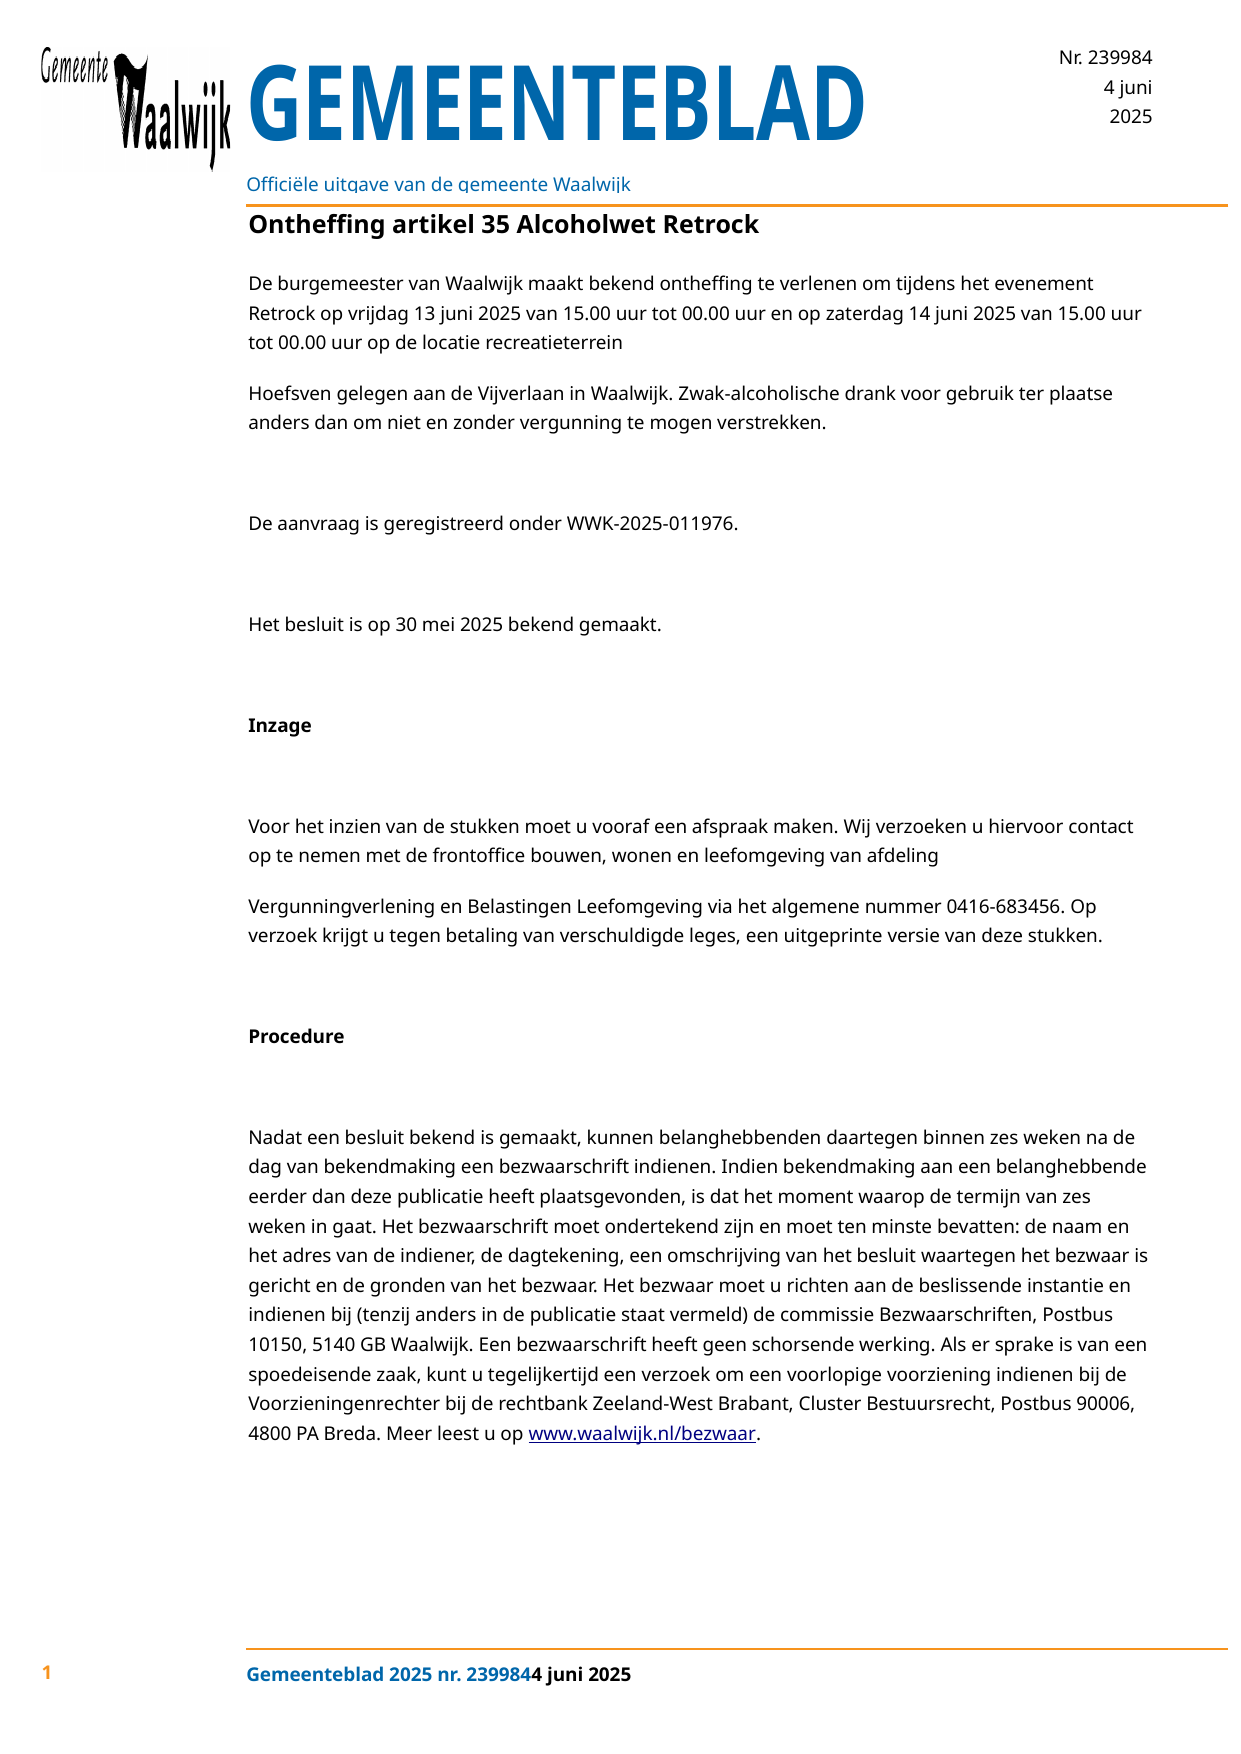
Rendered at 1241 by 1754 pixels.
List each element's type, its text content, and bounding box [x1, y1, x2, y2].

text Nadat een besluit bekend is gemaakt, kunnen belanghebbenden daartegen binnen zes weken na de dag van bekendmaking een bezwaarschrift indienen. Indien bekendmaking aan een belanghebbende eerder dan deze publicatie heeft plaatsgevonden, is dat het moment waarop de termijn van zes weken in gaat. Het bezwaarschrift moet ondertekend zijn en moet ten minste bevatten: de naam en het adres van de indiener, de dagtekening, een omschrijving van het besluit waartegen het bezwaar is gericht en de gronden van het bezwaar. Het bezwaar moet u richten aan de beslissende instantie en indienen bij (tenzij anders in de publicatie staat vermeld) de commissie Bezwaarschriften, Postbus 10150, 5140 GB Waalwijk. Een bezwaarschrift heeft geen schorsende werking. Als er sprake is van een spoedeisende zaak, kunt u tegelijkertijd een verzoek om een voorlopige voorziening indienen bij de Voorzieningenrechter bij de rechtbank Zeeland-West Brabant, Cluster Bestuursrecht, Postbus 90006, 4800 PA Breda. Meer leest u op www.waalwijk.nl/bezwaar. [248, 1124, 1152, 1446]
text Inzage [248, 712, 1152, 738]
picture [41, 47, 231, 172]
text De burgemeester van Waalwijk maakt bekend ontheffing te verlenen om tijdens het evenement Retrock op vrijdag 13 juni 2025 van 15.00 uur tot 00.00 uur en op zaterdag 14 juni 2025 van 15.00 uur tot 00.00 uur op de locatie recreatieterrein [248, 270, 1152, 355]
text De aanvraag is geregistreerd onder WWK-2025-011976. [248, 510, 1152, 536]
text Het besluit is op 30 mei 2025 bekend gemaakt. [248, 611, 1152, 637]
text Ontheffing artikel 35 Alcoholwet Retrock [248, 207, 1152, 241]
text Voor het inzien van de stukken moet u vooraf een afspraak maken. Wij verzoeken u hiervoor contact op te nemen met de frontoffice bouwen, wonen en leefomgeving van afdeling [248, 813, 1152, 868]
text Procedure [248, 1023, 1152, 1049]
text Hoefsven gelegen aan de Vijverlaan in Waalwijk. Zwak-alcoholische drank voor gebruik ter plaatse anders dan om niet en zonder vergunning te mogen verstrekken. [248, 380, 1152, 435]
text Vergunningverlening en Belastingen Leefomgeving via het algemene nummer 0416-683456. Op verzoek krijgt u tegen betaling van verschuldigde leges, een uitgeprinte versie van deze stukken. [248, 893, 1152, 948]
